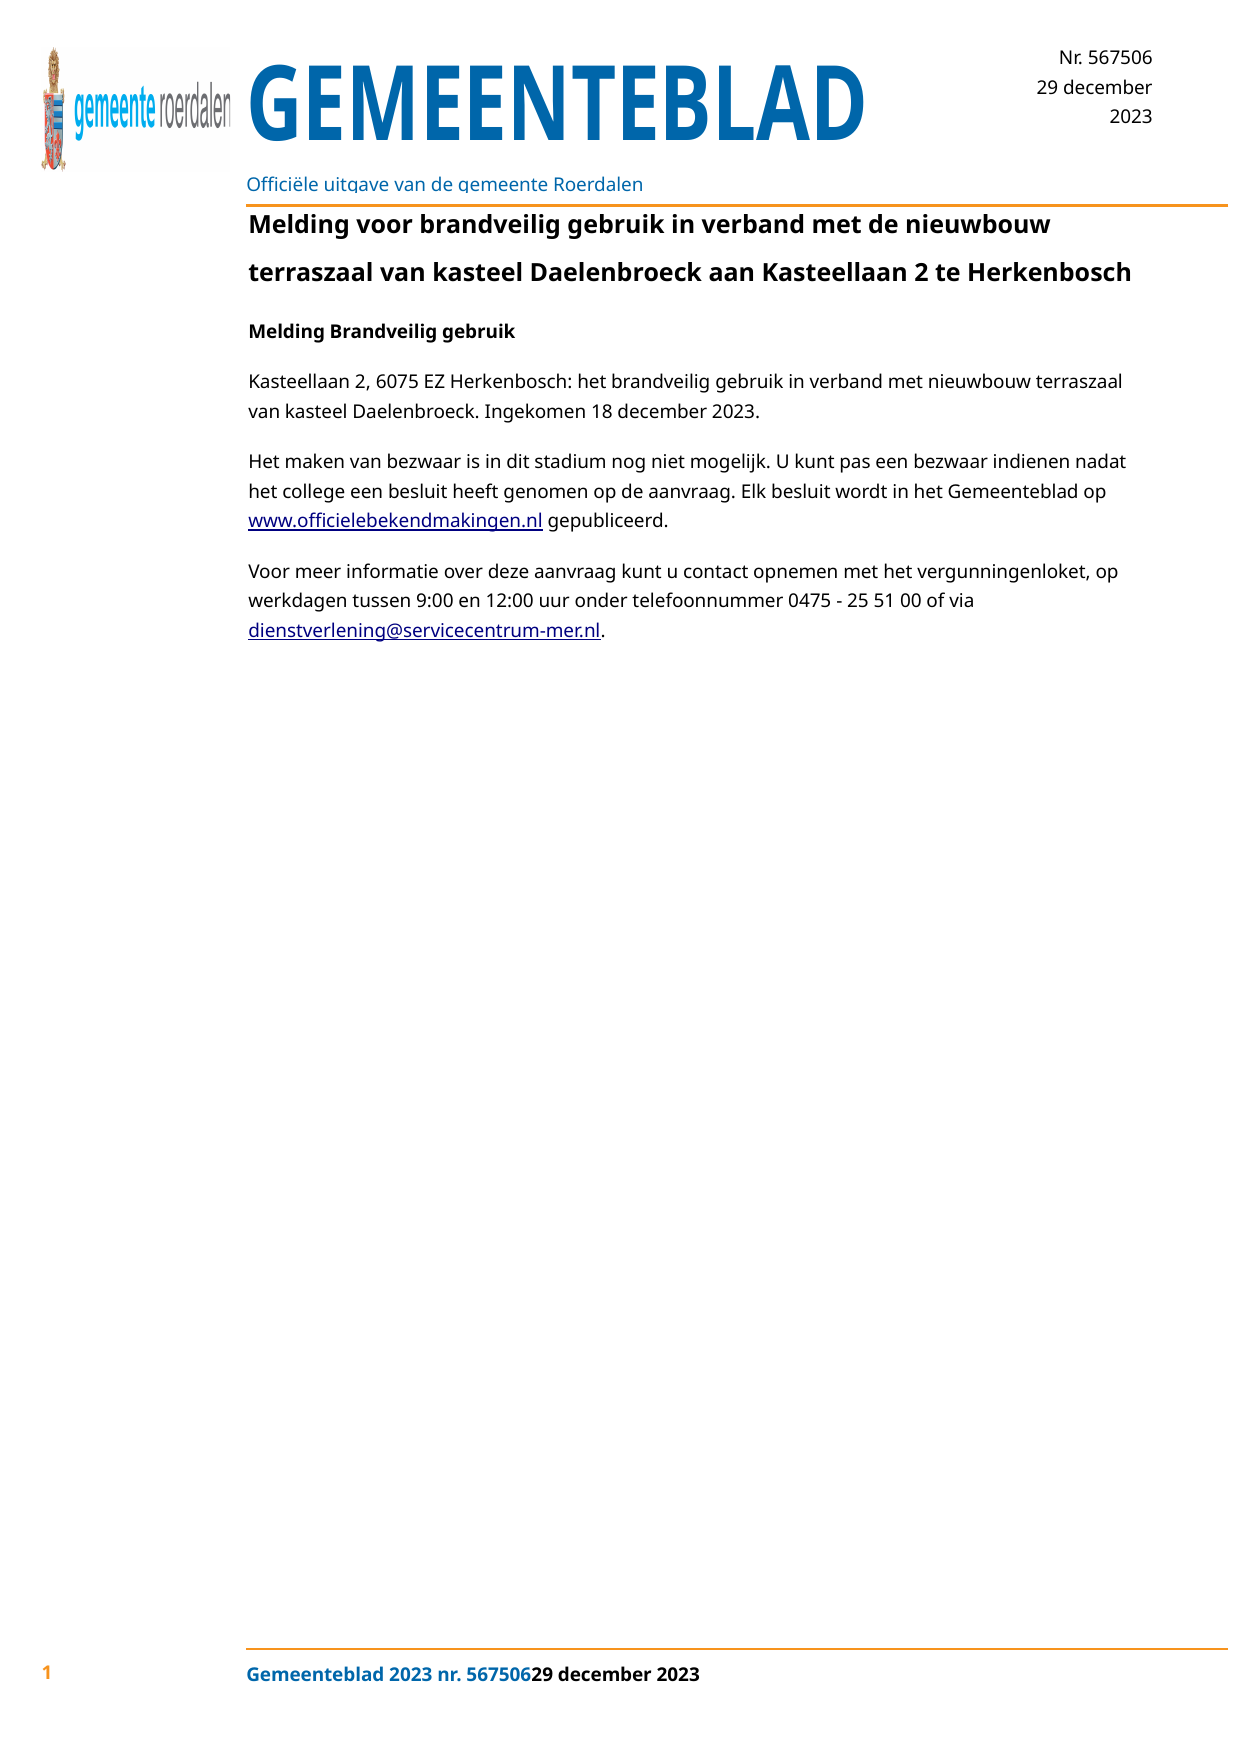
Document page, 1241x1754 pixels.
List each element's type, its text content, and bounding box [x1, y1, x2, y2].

text Het maken van bezwaar is in dit stadium nog niet mogelijk. U kunt pas een bezwaar indienen nadat het college een besluit heeft genomen op de aanvraag. Elk besluit wordt in het Gemeenteblad op www.officielebekendmakingen.nl gepubliceerd. [248, 448, 1152, 533]
text Melding Brandveilig gebruik [248, 318, 1152, 344]
text Voor meer informatie over deze aanvraag kunt u contact opnemen met het vergunningenloket, op werkdagen tussen 9:00 en 12:00 uur onder telefoonnummer 0475 - 25 51 00 of via dienstverlening@servicecentrum-mer.nl. [248, 558, 1152, 643]
text Kasteellaan 2, 6075 EZ Herkenbosch: het brandveilig gebruik in verband met nieuwbouw terraszaal van kasteel Daelenbroeck. Ingekomen 18 december 2023. [248, 368, 1152, 424]
text Melding voor brandveilig gebruik in verband met de nieuwbouw terraszaal van kasteel Daelenbroeck aan Kasteellaan 2 te Herkenbosch [248, 207, 1152, 288]
picture [41, 47, 231, 172]
